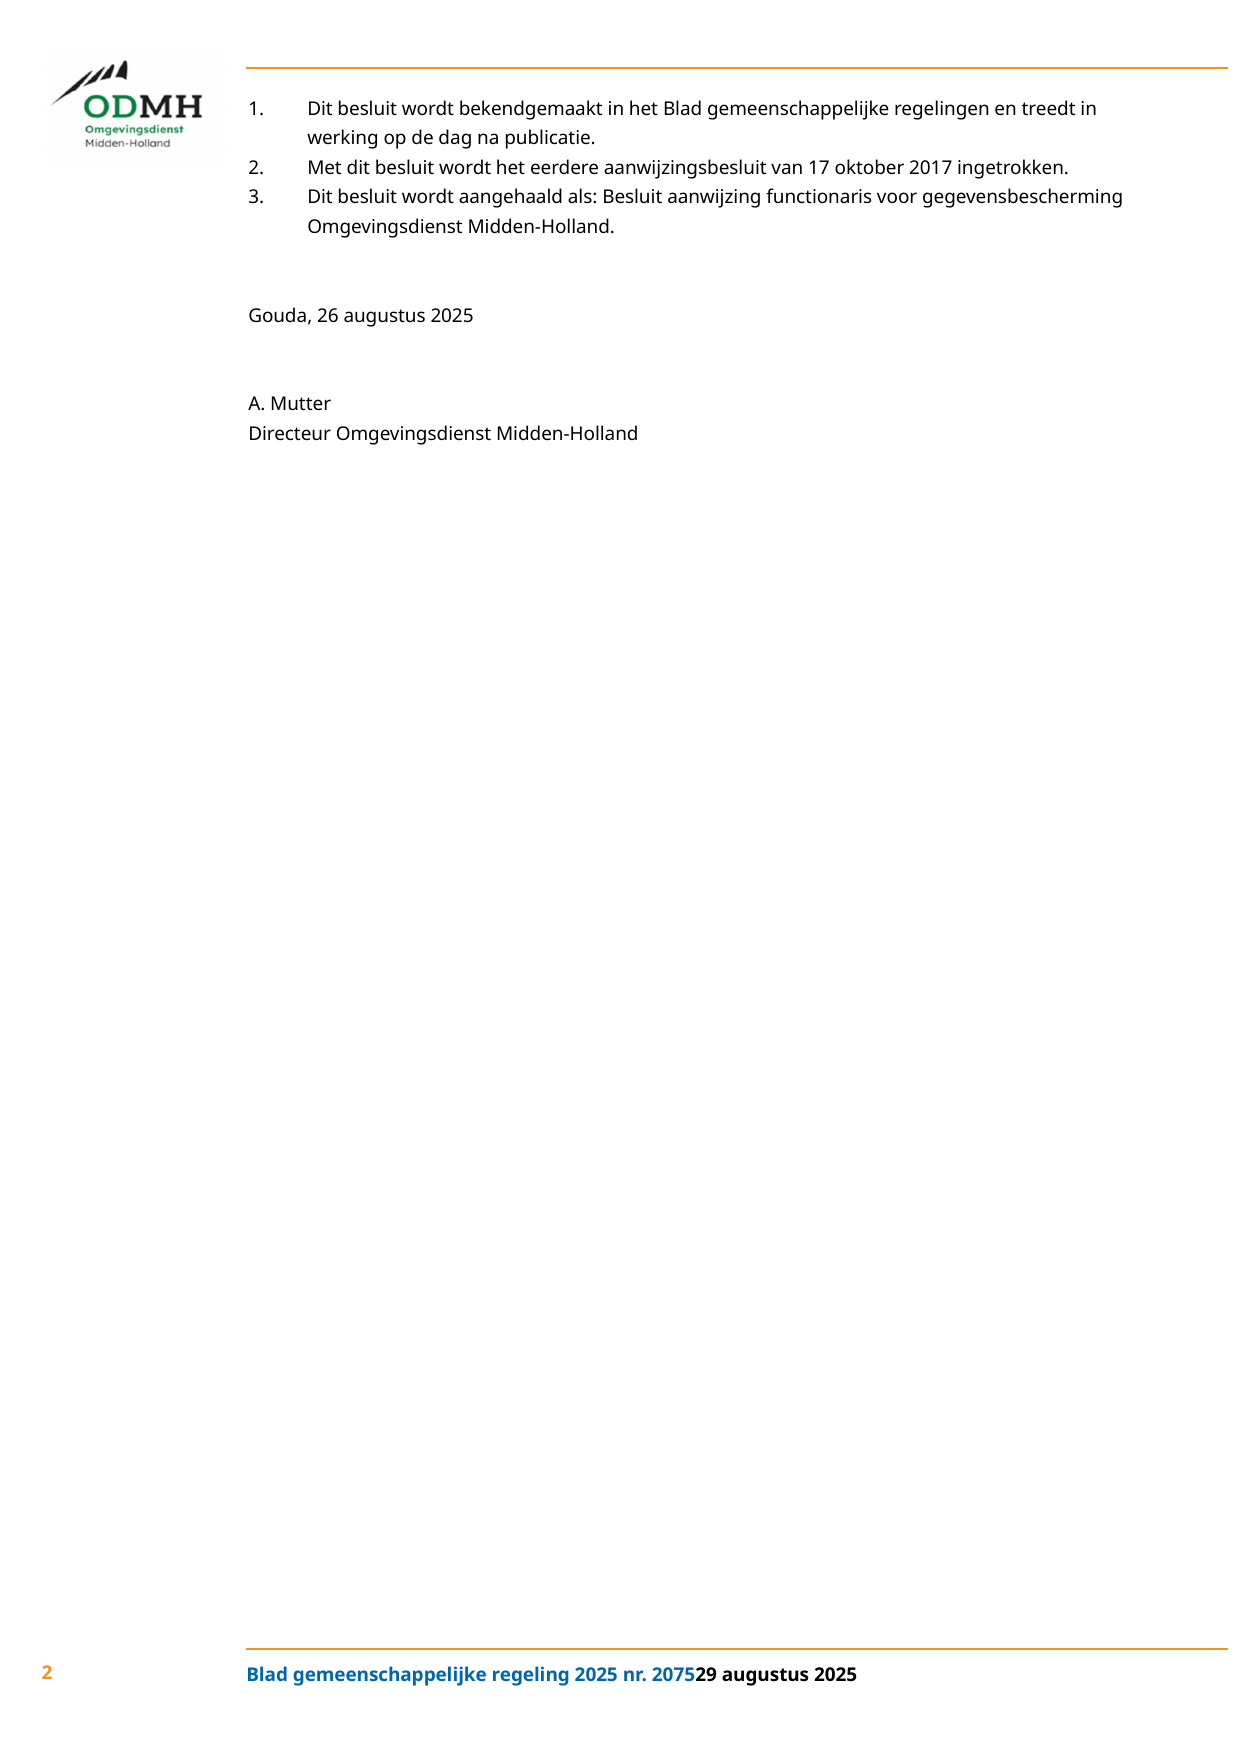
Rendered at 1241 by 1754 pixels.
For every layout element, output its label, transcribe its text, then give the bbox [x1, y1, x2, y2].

list Dit besluit wordt bekendgemaakt in het Blad gemeenschappelijke regelingen en treedt in werking op de dag na publicatie. [248, 95, 1152, 150]
picture [41, 47, 231, 172]
list Met dit besluit wordt het eerdere aanwijzingsbesluit van 17 oktober 2017 ingetrokken. [248, 154, 1152, 180]
list Dit besluit wordt aangehaald als: Besluit aanwijzing functionaris voor gegevensbescherming Omgevingsdienst Midden-Holland. [248, 183, 1152, 239]
text Directeur Omgevingsdienst Midden-Holland [248, 420, 1152, 446]
text A. Mutter [248, 391, 1152, 416]
text Gouda, 26 augustus 2025 [248, 302, 1152, 328]
